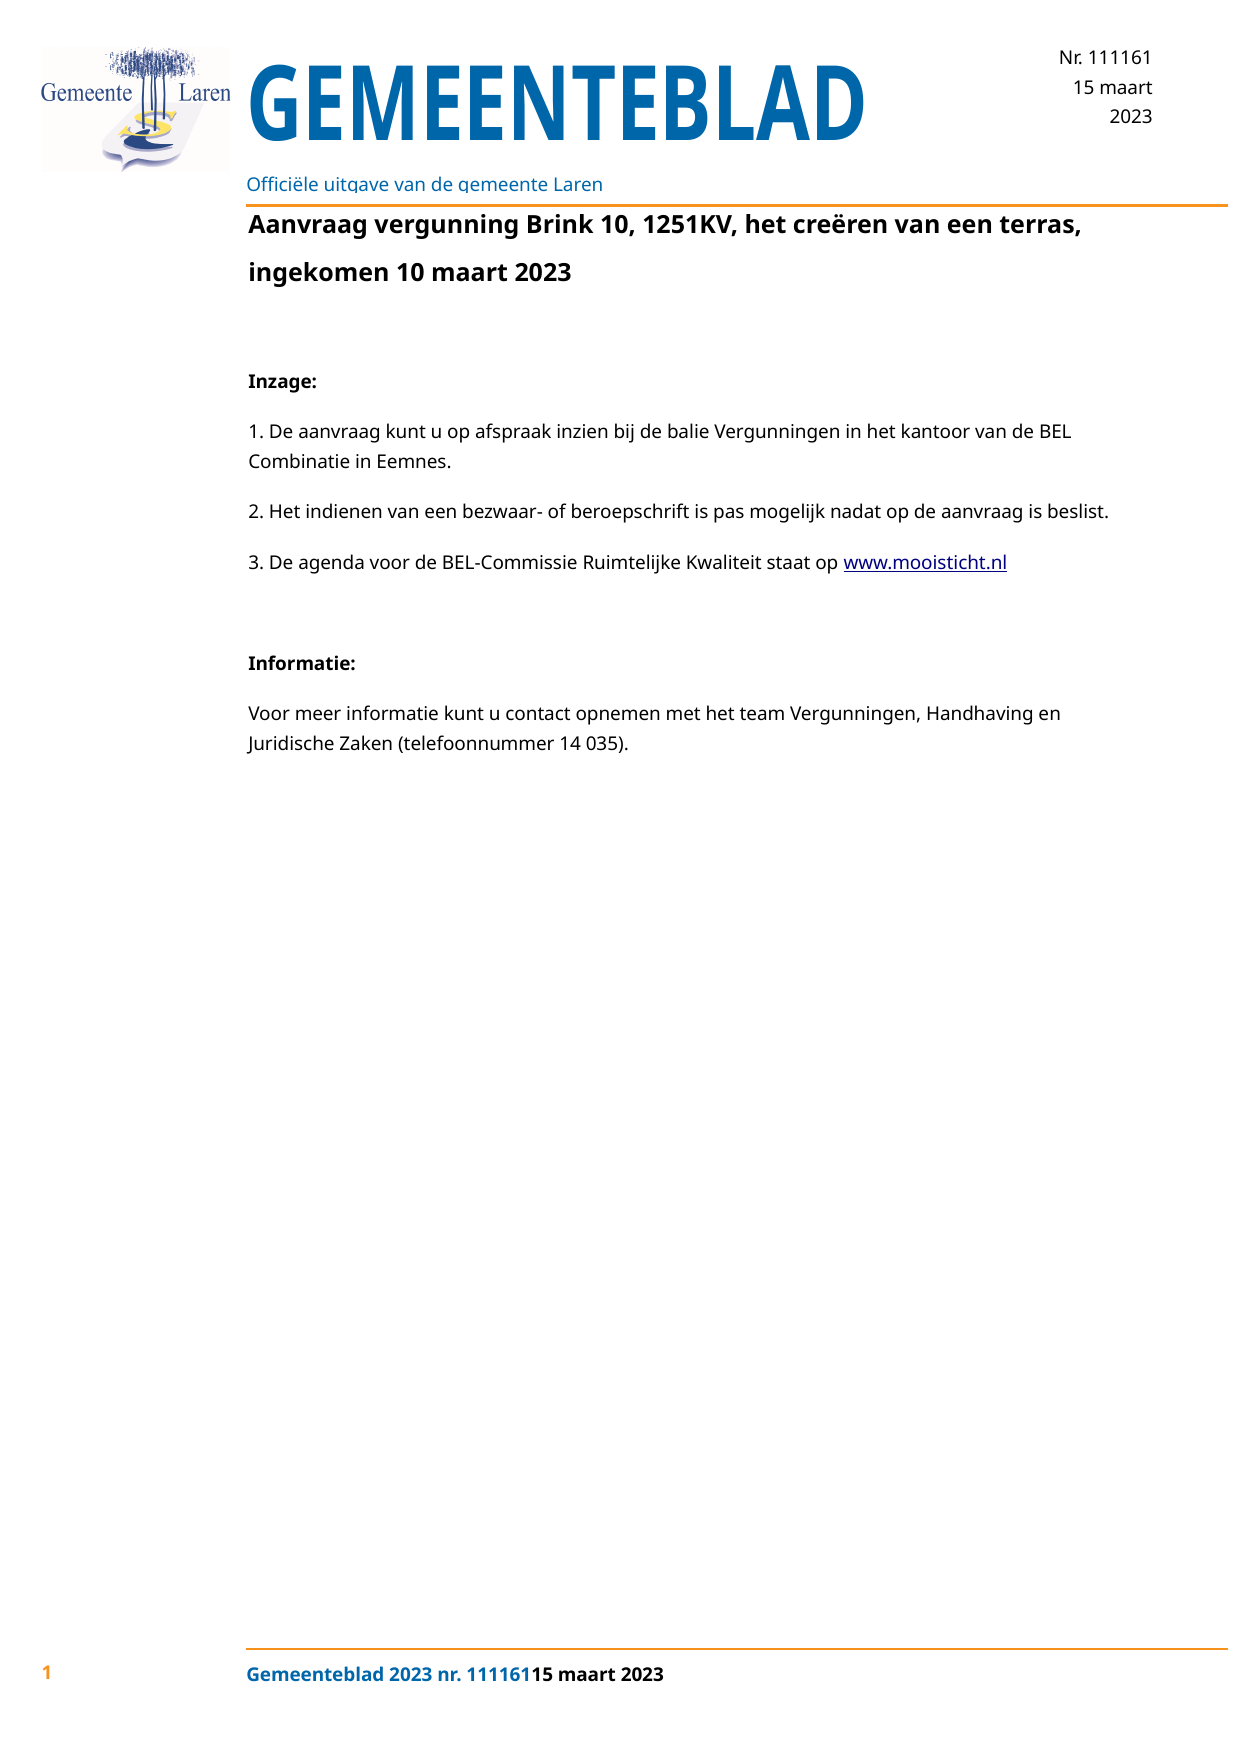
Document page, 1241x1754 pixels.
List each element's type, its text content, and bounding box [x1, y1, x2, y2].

text Voor meer informatie kunt u contact opnemen met het team Vergunningen, Handhaving en Juridische Zaken (telefoonnummer 14 035). [248, 700, 1152, 756]
text 3. De agenda voor de BEL-Commissie Ruimtelijke Kwaliteit staat op www.mooisticht.nl [248, 549, 1152, 575]
text 1. De aanvraag kunt u op afspraak inzien bij de balie Vergunningen in het kantoor van de BEL Combinatie in Eemnes. [248, 419, 1152, 474]
text Aanvraag vergunning Brink 10, 1251KV, het creëren van een terras, ingekomen 10 maart 2023 [248, 207, 1152, 288]
text Inzage: [248, 368, 1152, 394]
text 2. Het indienen van een bezwaar- of beroepschrift is pas mogelijk nadat op de aanvraag is beslist. [248, 499, 1152, 524]
text Informatie: [248, 650, 1152, 676]
picture [41, 47, 231, 172]
